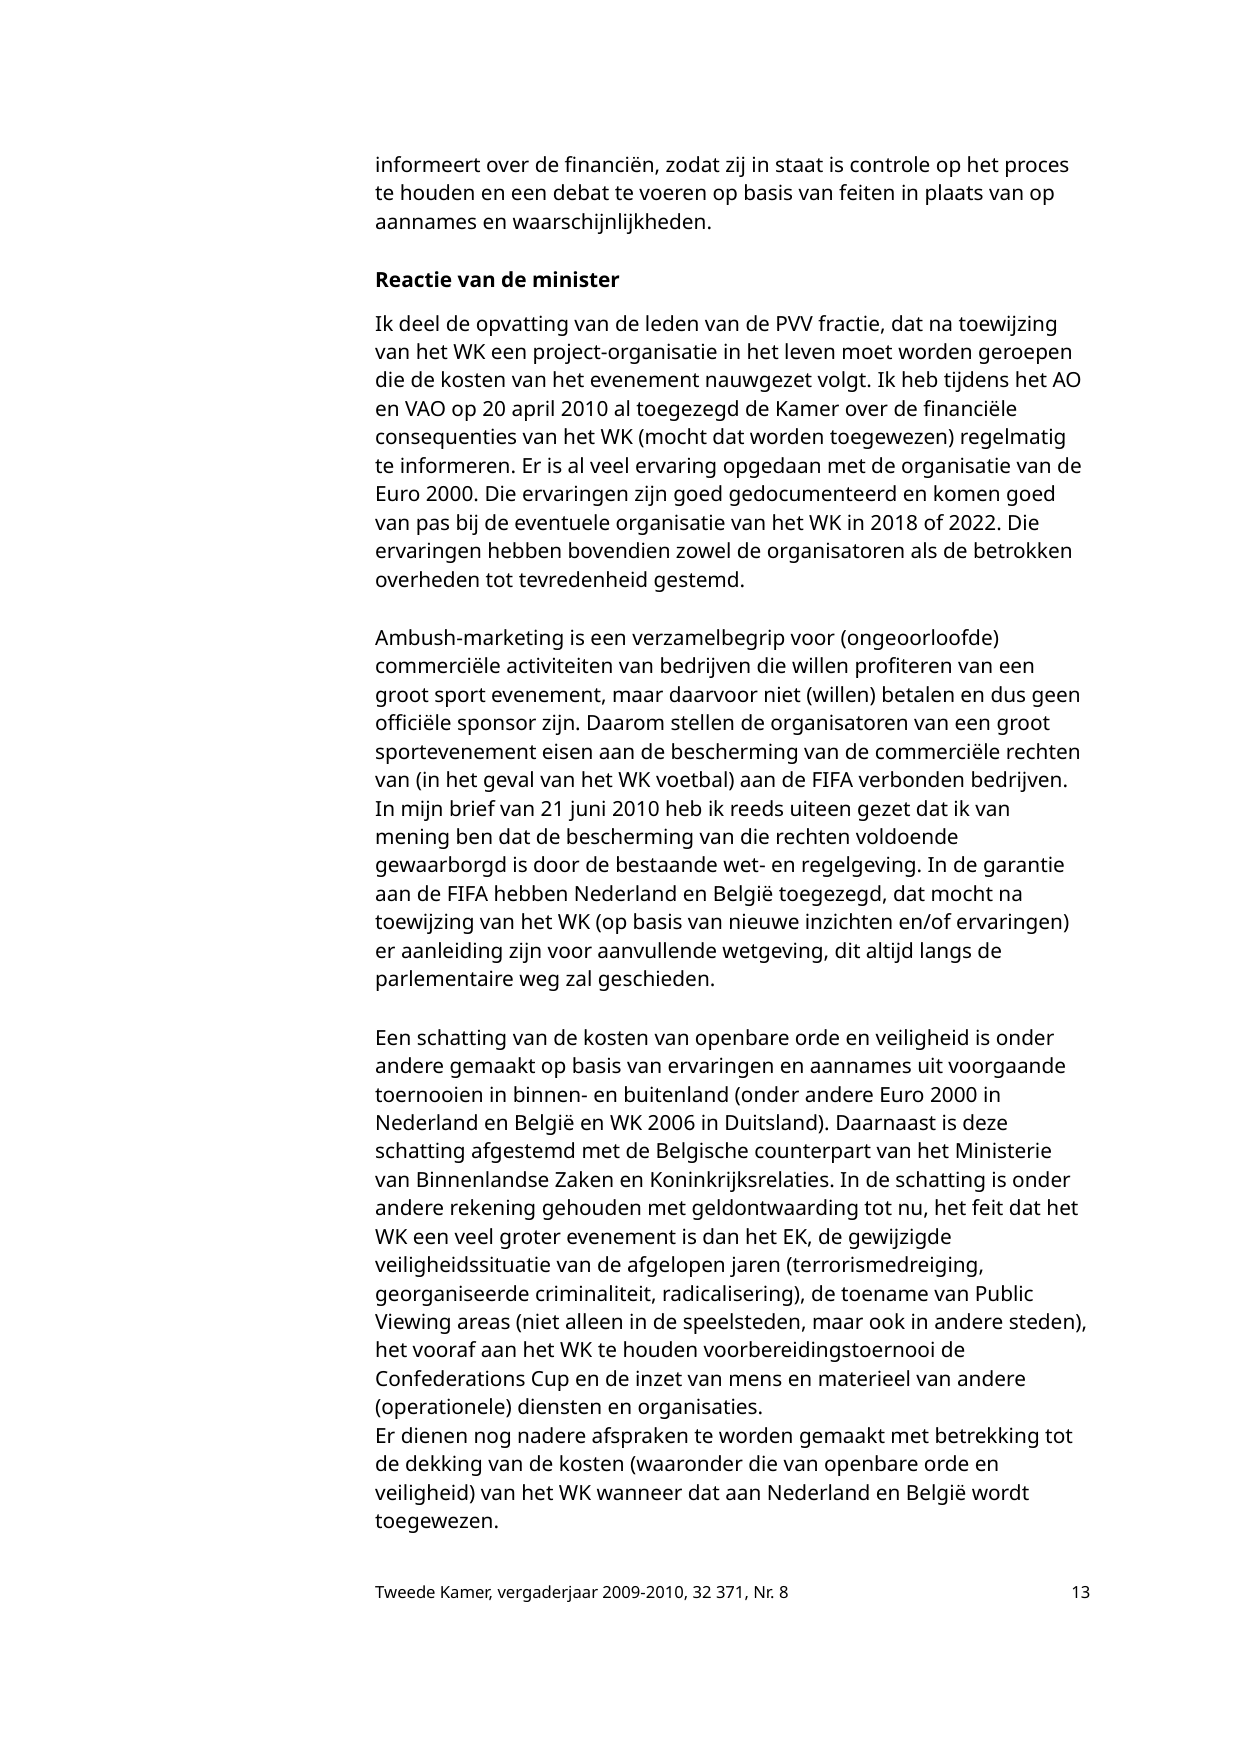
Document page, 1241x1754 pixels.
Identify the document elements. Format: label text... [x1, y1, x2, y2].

text Ik deel de opvatting van de leden van de PVV fractie, dat na toewijzing van het WK een project-organisatie in het leven moet worden geroepen die de kosten van het evenement nauwgezet volgt. Ik heb tijdens het AO en VAO op 20 april 2010 al toegezegd de Kamer over de financiële consequenties van het WK (mocht dat worden toegewezen) regelmatig te informeren. Er is al veel ervaring opgedaan met de organisatie van de Euro 2000. Die ervaringen zijn goed gedocumenteerd en komen goed van pas bij de eventuele organisatie van het WK in 2018 of 2022. Die ervaringen hebben bovendien zowel de organisatoren als de betrokken overheden tot tevredenheid gestemd. [375, 309, 1090, 593]
text Een schatting van de kosten van openbare orde en veiligheid is onder andere gemaakt op basis van ervaringen en aannames uit voorgaande toernooien in binnen- en buitenland (onder andere Euro 2000 in Nederland en België en WK 2006 in Duitsland). Daarnaast is deze schatting afgestemd met de Belgische counterpart van het Ministerie van Binnenlandse Zaken en Koninkrijksrelaties. In de schatting is onder andere rekening gehouden met geldontwaarding tot nu, het feit dat het WK een veel groter evenement is dan het EK, de gewijzigde veiligheidssituatie van de afgelopen jaren (terrorismedreiging, georganiseerde criminaliteit, radicalisering), de toename van Public Viewing areas (niet alleen in de speelsteden, maar ook in andere steden), het vooraf aan het WK te houden voorbereidingstoernooi de Confederations Cup en de inzet van mens en materieel van andere (operationele) diensten en organisaties. [375, 1023, 1090, 1421]
text Reactie van de minister [375, 265, 1090, 294]
text Er dienen nog nadere afspraken te worden gemaakt met betrekking tot de dekking van de kosten (waaronder die van openbare orde en veiligheid) van het WK wanneer dat aan Nederland en België wordt toegewezen. [375, 1421, 1090, 1535]
text informeert over de financiën, zodat zij in staat is controle op het proces te houden en een debat te voeren op basis van feiten in plaats van op aannames en waarschijnlijkheden. [375, 150, 1090, 235]
text Ambush-marketing is een verzamelbegrip voor (ongeoorloofde) commerciële activiteiten van bedrijven die willen profiteren van een groot sport evenement, maar daarvoor niet (willen) betalen en dus geen officiële sponsor zijn. Daarom stellen de organisatoren van een groot sportevenement eisen aan de bescherming van de commerciële rechten van (in het geval van het WK voetbal) aan de FIFA verbonden bedrijven. In mijn brief van 21 juni 2010 heb ik reeds uiteen gezet dat ik van mening ben dat de bescherming van die rechten voldoende gewaarborgd is door de bestaande wet- en regelgeving. In de garantie aan de FIFA hebben Nederland en België toegezegd, dat mocht na toewijzing van het WK (op basis van nieuwe inzichten en/of ervaringen) er aanleiding zijn voor aanvullende wetgeving, dit altijd langs de parlementaire weg zal geschieden. [375, 623, 1090, 993]
